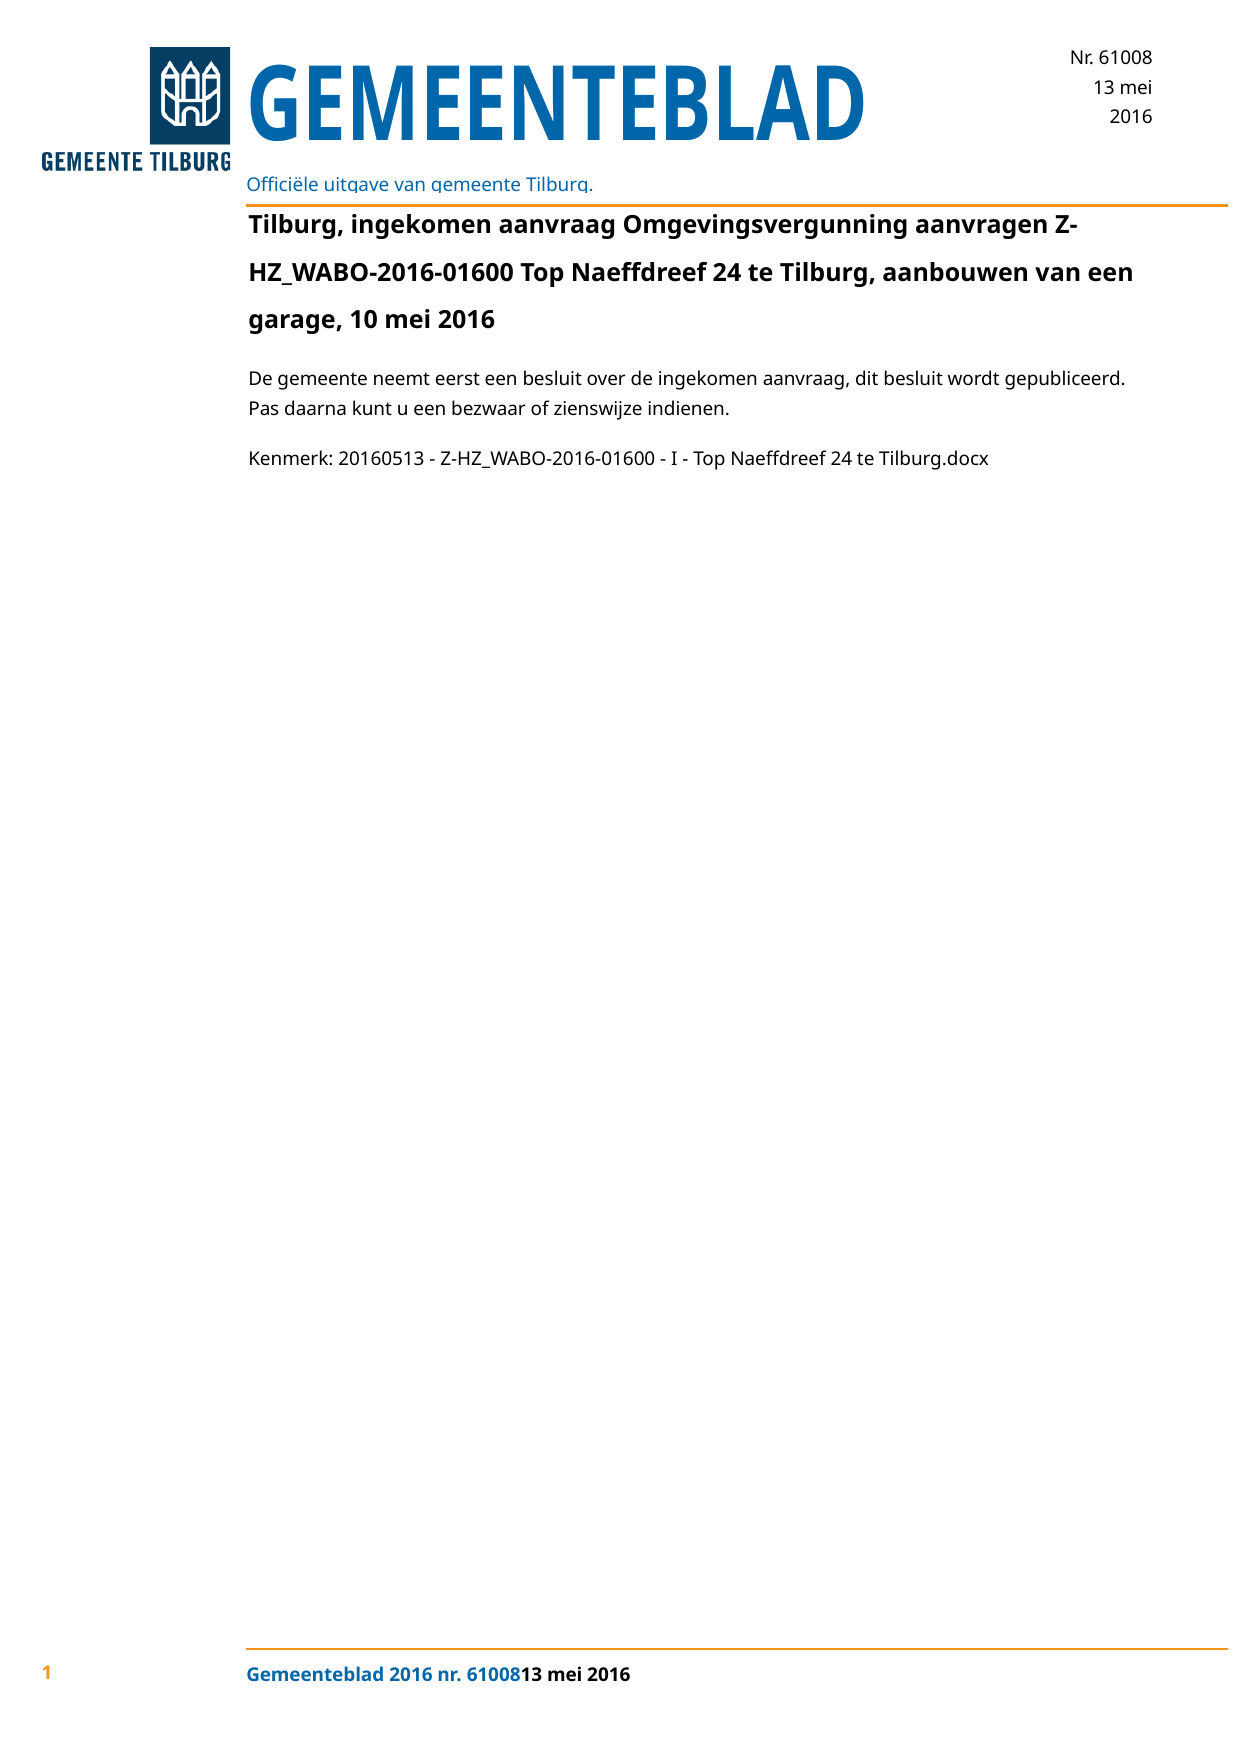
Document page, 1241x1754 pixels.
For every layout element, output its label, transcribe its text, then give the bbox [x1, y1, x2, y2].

text Tilburg, ingekomen aanvraag Omgevingsvergunning aanvragen Z-HZ_WABO-2016-01600 Top Naeffdreef 24 te Tilburg, aanbouwen van een garage, 10 mei 2016 [248, 207, 1152, 336]
text De gemeente neemt eerst een besluit over de ingekomen aanvraag, dit besluit wordt gepubliceerd. Pas daarna kunt u een bezwaar of zienswijze indienen. [248, 366, 1152, 421]
picture [41, 47, 231, 172]
text Kenmerk: 20160513 - Z-HZ_WABO-2016-01600 - I - Top Naeffdreef 24 te Tilburg.docx [248, 446, 1152, 471]
